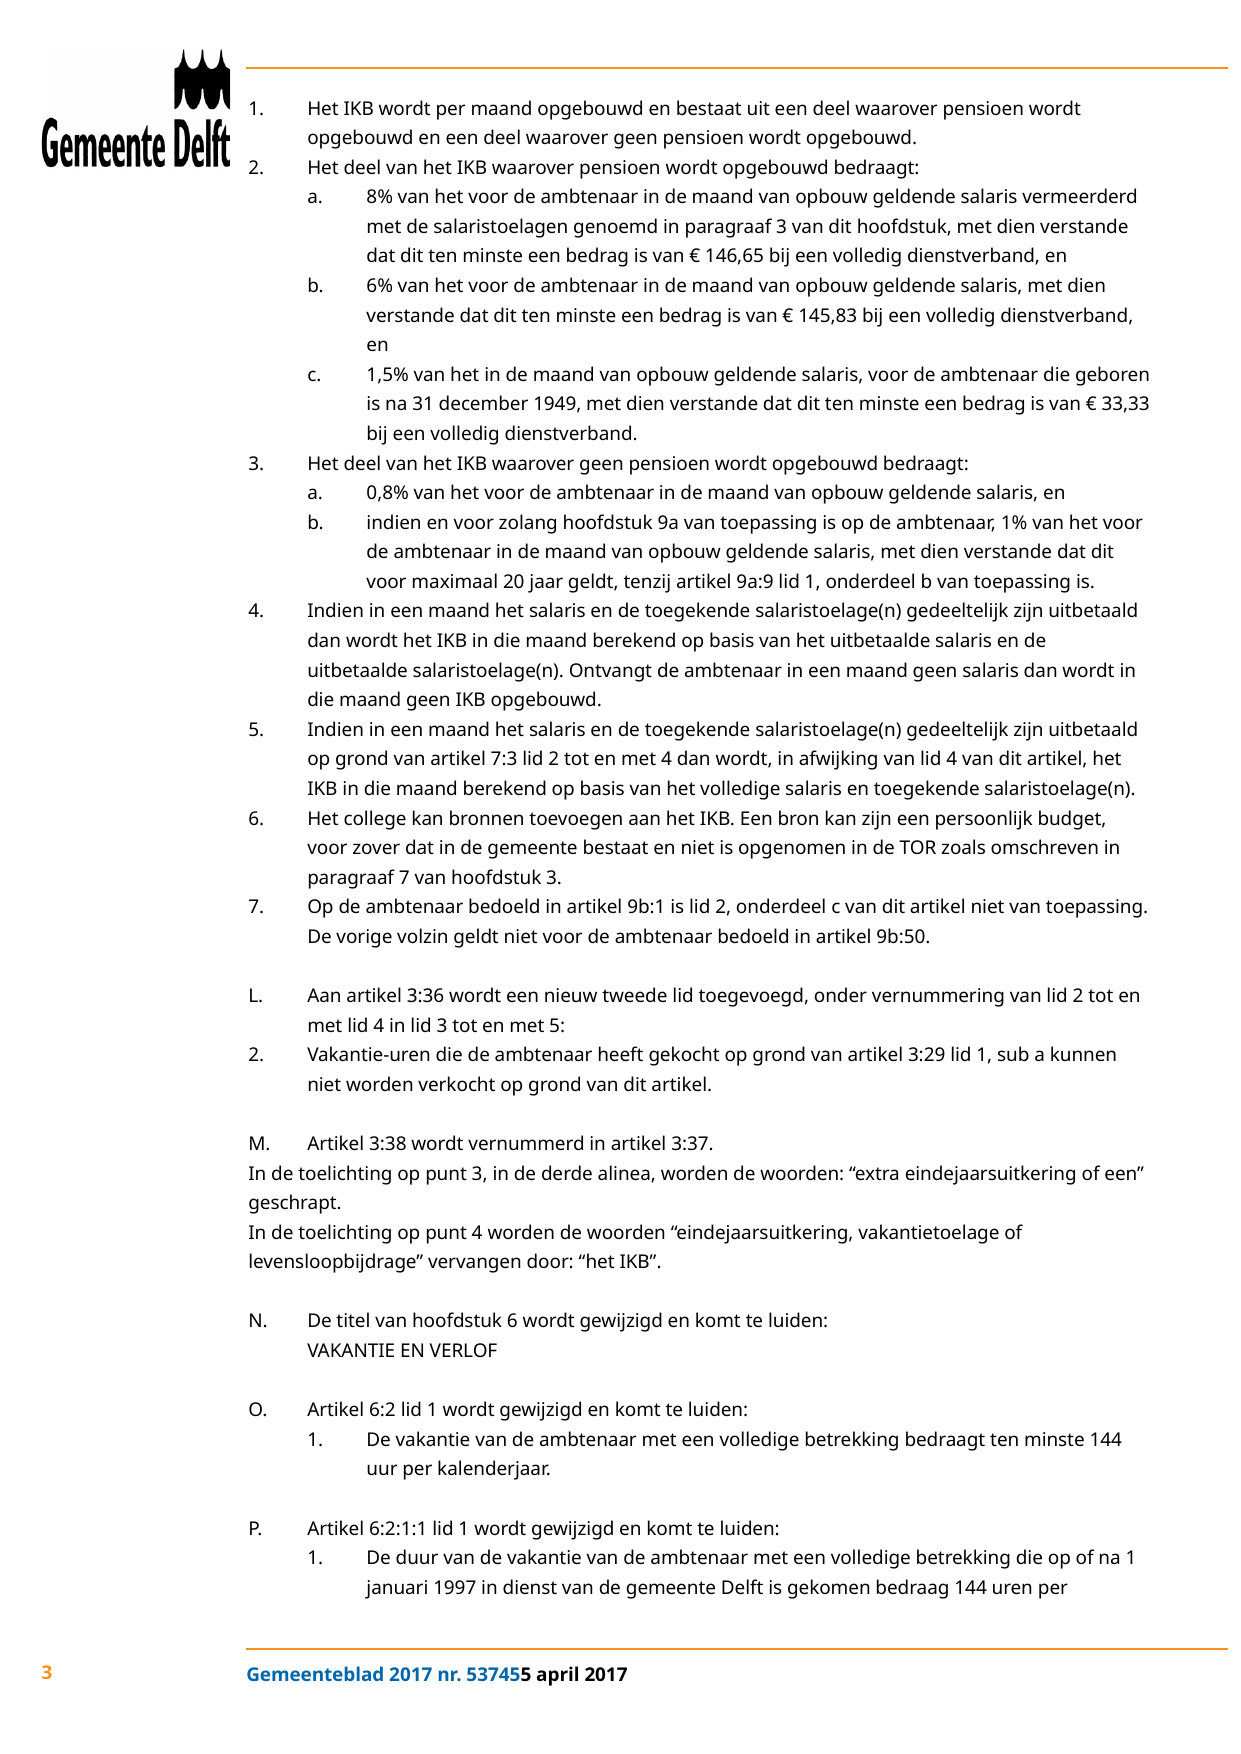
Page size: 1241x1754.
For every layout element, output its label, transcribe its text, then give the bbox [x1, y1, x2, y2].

list 0,8% van het voor de ambtenaar in de maand van opbouw geldende salaris, en [307, 479, 1152, 505]
list Indien in een maand het salaris en de toegekende salaristoelage(n) gedeeltelijk zijn uitbetaald dan wordt het IKB in die maand berekend op basis van het uitbetaalde salaris en de uitbetaalde salaristoelage(n). Ontvangt de ambtenaar in een maand geen salaris dan wordt in die maand geen IKB opgebouwd. [248, 598, 1152, 712]
list Artikel 6:2 lid 1 wordt gewijzigd en komt te luiden: [248, 1396, 1152, 1422]
list Artikel 6:2:1:1 lid 1 wordt gewijzigd en komt te luiden: [248, 1515, 1152, 1541]
list Het deel van het IKB waarover pensioen wordt opgebouwd bedraagt: [248, 154, 1152, 180]
list Vakantie-uren die de ambtenaar heeft gekocht op grond van artikel 3:29 lid 1, sub a kunnen niet worden verkocht op grond van dit artikel. [248, 1041, 1152, 1097]
list Aan artikel 3:36 wordt een nieuw tweede lid toegevoegd, onder vernummering van lid 2 tot en met lid 4 in lid 3 tot en met 5: [248, 982, 1152, 1038]
list De duur van de vakantie van de ambtenaar met een volledige betrekking die op of na 1 januari 1997 in dienst van de gemeente Delft is gekomen bedraag 144 uren per [307, 1544, 1152, 1600]
list Indien in een maand het salaris en de toegekende salaristoelage(n) gedeeltelijk zijn uitbetaald op grond van artikel 7:3 lid 2 tot en met 4 dan wordt, in afwijking van lid 4 van dit artikel, het IKB in die maand berekend op basis van het volledige salaris en toegekende salaristoelage(n). [248, 716, 1152, 801]
list 6% van het voor de ambtenaar in de maand van opbouw geldende salaris, met dien verstande dat dit ten minste een bedrag is van € 145,83 bij een volledig dienstverband, en [307, 272, 1152, 357]
list VAKANTIE EN VERLOF [248, 1337, 1152, 1363]
list De vakantie van de ambtenaar met een volledige betrekking bedraagt ten minste 144 uur per kalenderjaar. [307, 1426, 1152, 1481]
list Het deel van het IKB waarover geen pensioen wordt opgebouwd bedraagt: [248, 450, 1152, 476]
text In de toelichting op punt 4 worden de woorden “eindejaarsuitkering, vakantietoelage of levensloopbijdrage” vervangen door: “het IKB”. [248, 1219, 1152, 1274]
list Op de ambtenaar bedoeld in artikel 9b:1 is lid 2, onderdeel c van dit artikel niet van toepassing. De vorige volzin geldt niet voor de ambtenaar bedoeld in artikel 9b:50. [248, 893, 1152, 949]
list indien en voor zolang hoofdstuk 9a van toepassing is op de ambtenaar, 1% van het voor de ambtenaar in de maand van opbouw geldende salaris, met dien verstande dat dit voor maximaal 20 jaar geldt, tenzij artikel 9a:9 lid 1, onderdeel b van toepassing is. [307, 509, 1152, 594]
text In de toelichting op punt 3, in de derde alinea, worden de woorden: “extra eindejaarsuitkering of een” geschrapt. [248, 1160, 1152, 1215]
list Het college kan bronnen toevoegen aan het IKB. Een bron kan zijn een persoonlijk budget, voor zover dat in de gemeente bestaat en niet is opgenomen in de TOR zoals omschreven in paragraaf 7 van hoofdstuk 3. [248, 805, 1152, 890]
list Het IKB wordt per maand opgebouwd en bestaat uit een deel waarover pensioen wordt opgebouwd en een deel waarover geen pensioen wordt opgebouwd. [248, 95, 1152, 150]
list 1,5% van het in de maand van opbouw geldende salaris, voor de ambtenaar die geboren is na 31 december 1949, met dien verstande dat dit ten minste een bedrag is van € 33,33 bij een volledig dienstverband. [307, 361, 1152, 446]
list 8% van het voor de ambtenaar in de maand van opbouw geldende salaris vermeerderd met de salaristoelagen genoemd in paragraaf 3 van dit hoofdstuk, met dien verstande dat dit ten minste een bedrag is van € 146,65 bij een volledig dienstverband, en [307, 183, 1152, 268]
list Artikel 3:38 wordt vernummerd in artikel 3:37. [248, 1130, 1152, 1156]
list De titel van hoofdstuk 6 wordt gewijzigd en komt te luiden: [248, 1308, 1152, 1333]
picture [41, 47, 231, 172]
